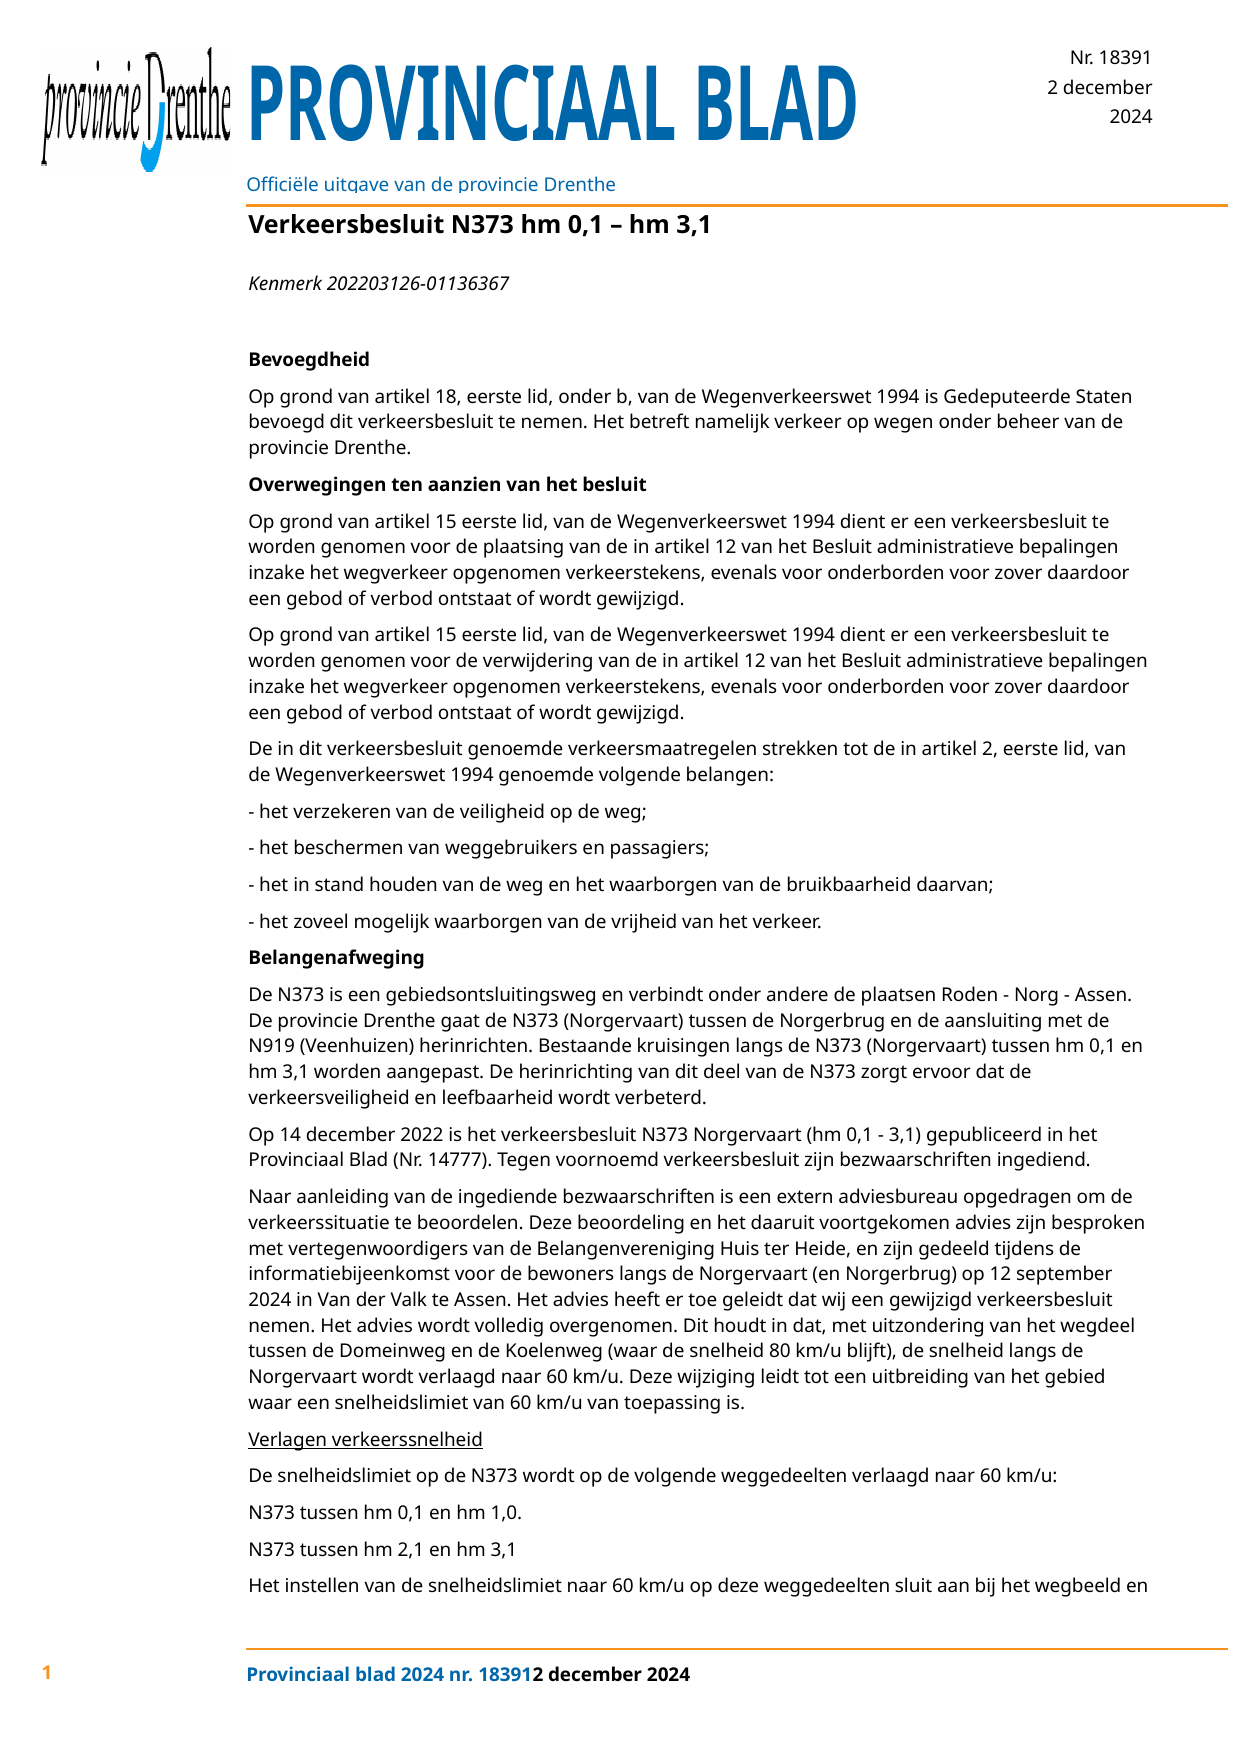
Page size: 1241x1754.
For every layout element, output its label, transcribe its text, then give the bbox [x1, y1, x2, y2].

text Op 14 december 2022 is het verkeersbesluit N373 Norgervaart (hm 0,1 - 3,1) gepubliceerd in het Provinciaal Blad (Nr. 14777). Tegen voornoemd verkeersbesluit zijn bezwaarschriften ingediend. [248, 1121, 1152, 1172]
text - het zoveel mogelijk waarborgen van de vrijheid van het verkeer. [248, 908, 1152, 934]
text Verkeersbesluit N373 hm 0,1 – hm 3,1 [248, 207, 1152, 241]
text Op grond van artikel 15 eerste lid, van de Wegenverkeerswet 1994 dient er een verkeersbesluit te worden genomen voor de verwijdering van de in artikel 12 van het Besluit administratieve bepalingen inzake het wegverkeer opgenomen verkeerstekens, evenals voor onderborden voor zover daardoor een gebod of verbod ontstaat of wordt gewijzigd. [248, 622, 1152, 724]
text Kenmerk 202203126-01136367 [248, 270, 1152, 296]
text Op grond van artikel 15 eerste lid, van de Wegenverkeerswet 1994 dient er een verkeersbesluit te worden genomen voor de plaatsing van de in artikel 12 van het Besluit administratieve bepalingen inzake het wegverkeer opgenomen verkeerstekens, evenals voor onderborden voor zover daardoor een gebod of verbod ontstaat of wordt gewijzigd. [248, 508, 1152, 611]
picture [41, 47, 231, 172]
text - het in stand houden van de weg en het waarborgen van de bruikbaarheid daarvan; [248, 871, 1152, 897]
text De snelheidslimiet op de N373 wordt op de volgende weggedeelten verlaagd naar 60 km/u: [248, 1462, 1152, 1488]
text Overwegingen ten aanzien van het besluit [248, 471, 1152, 497]
text De N373 is een gebiedsontsluitingsweg en verbindt onder andere de plaatsen Roden - Norg - Assen. De provincie Drenthe gaat de N373 (Norgervaart) tussen de Norgerbrug en de aansluiting met de N919 (Veenhuizen) herinrichten. Bestaande kruisingen langs de N373 (Norgervaart) tussen hm 0,1 en hm 3,1 worden aangepast. De herinrichting van dit deel van de N373 zorgt ervoor dat de verkeersveiligheid en leefbaarheid wordt verbeterd. [248, 981, 1152, 1110]
text Verlagen verkeerssnelheid [248, 1426, 1152, 1451]
text N373 tussen hm 0,1 en hm 1,0. [248, 1499, 1152, 1525]
text - het verzekeren van de veiligheid op de weg; [248, 798, 1152, 824]
text Op grond van artikel 18, eerste lid, onder b, van de Wegenverkeerswet 1994 is Gedeputeerde Staten bevoegd dit verkeersbesluit te nemen. Het betreft namelijk verkeer op wegen onder beheer van de provincie Drenthe. [248, 383, 1152, 460]
text Belangenafweging [248, 944, 1152, 970]
text - het beschermen van weggebruikers en passagiers; [248, 834, 1152, 860]
text Het instellen van de snelheidslimiet naar 60 km/u op deze weggedeelten sluit aan bij het wegbeeld en [248, 1572, 1152, 1598]
text Bevoegdheid [248, 346, 1152, 372]
text De in dit verkeersbesluit genoemde verkeersmaatregelen strekken tot de in artikel 2, eerste lid, van de Wegenverkeerswet 1994 genoemde volgende belangen: [248, 736, 1152, 787]
text N373 tussen hm 2,1 en hm 3,1 [248, 1536, 1152, 1561]
text Naar aanleiding van de ingediende bezwaarschriften is een extern adviesbureau opgedragen om de verkeerssituatie te beoordelen. Deze beoordeling en het daaruit voortgekomen advies zijn besproken met vertegenwoordigers van de Belangenvereniging Huis ter Heide, en zijn gedeeld tijdens de informatiebijeenkomst voor de bewoners langs de Norgervaart (en Norgerbrug) op 12 september 2024 in Van der Valk te Assen. Het advies heeft er toe geleidt dat wij een gewijzigd verkeersbesluit nemen. Het advies wordt volledig overgenomen. Dit houdt in dat, met uitzondering van het wegdeel tussen de Domeinweg en de Koelenweg (waar de snelheid 80 km/u blijft), de snelheid langs de Norgervaart wordt verlaagd naar 60 km/u. Deze wijziging leidt tot een uitbreiding van het gebied waar een snelheidslimiet van 60 km/u van toepassing is. [248, 1183, 1152, 1415]
